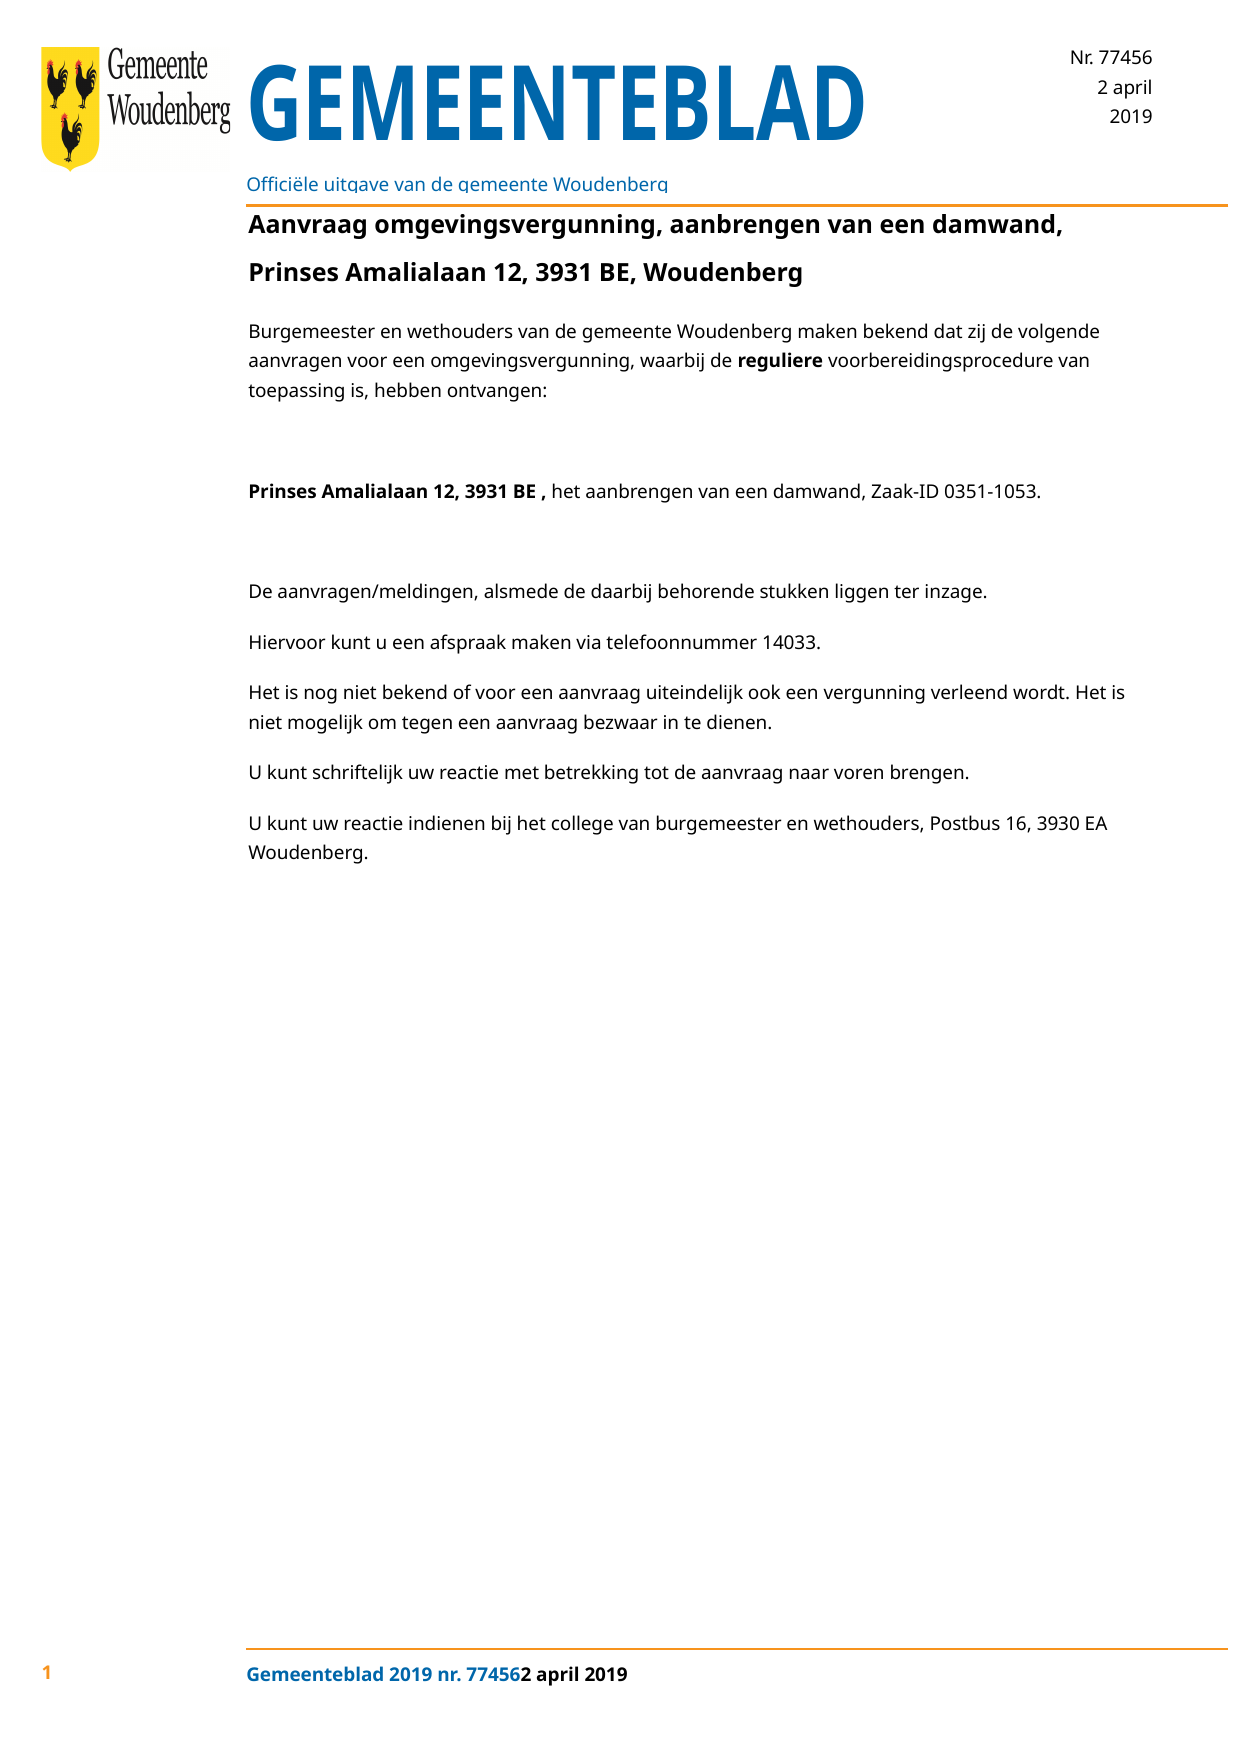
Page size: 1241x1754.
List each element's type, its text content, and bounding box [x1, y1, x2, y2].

picture [41, 47, 231, 172]
text Prinses Amalialaan 12, 3931 BE , het aanbrengen van een damwand, Zaak-ID 0351-1053. [248, 478, 1152, 504]
text Hiervoor kunt u een afspraak maken via telefoonnummer 14033. [248, 629, 1152, 655]
text De aanvragen/meldingen, alsmede de daarbij behorende stukken liggen ter inzage. [248, 579, 1152, 604]
text U kunt schriftelijk uw reactie met betrekking tot de aanvraag naar voren brengen. [248, 759, 1152, 785]
text Het is nog niet bekend of voor een aanvraag uiteindelijk ook een vergunning verleend wordt. Het is niet mogelijk om tegen een aanvraag bezwaar in te dienen. [248, 679, 1152, 735]
text Aanvraag omgevingsvergunning, aanbrengen van een damwand, Prinses Amalialaan 12, 3931 BE, Woudenberg [248, 207, 1152, 288]
text Burgemeester en wethouders van de gemeente Woudenberg maken bekend dat zij de volgende aanvragen voor een omgevingsvergunning, waarbij de reguliere voorbereidingsprocedure van toepassing is, hebben ontvangen: [248, 318, 1152, 403]
text U kunt uw reactie indienen bij het college van burgemeester en wethouders, Postbus 16, 3930 EA Woudenberg. [248, 810, 1152, 865]
